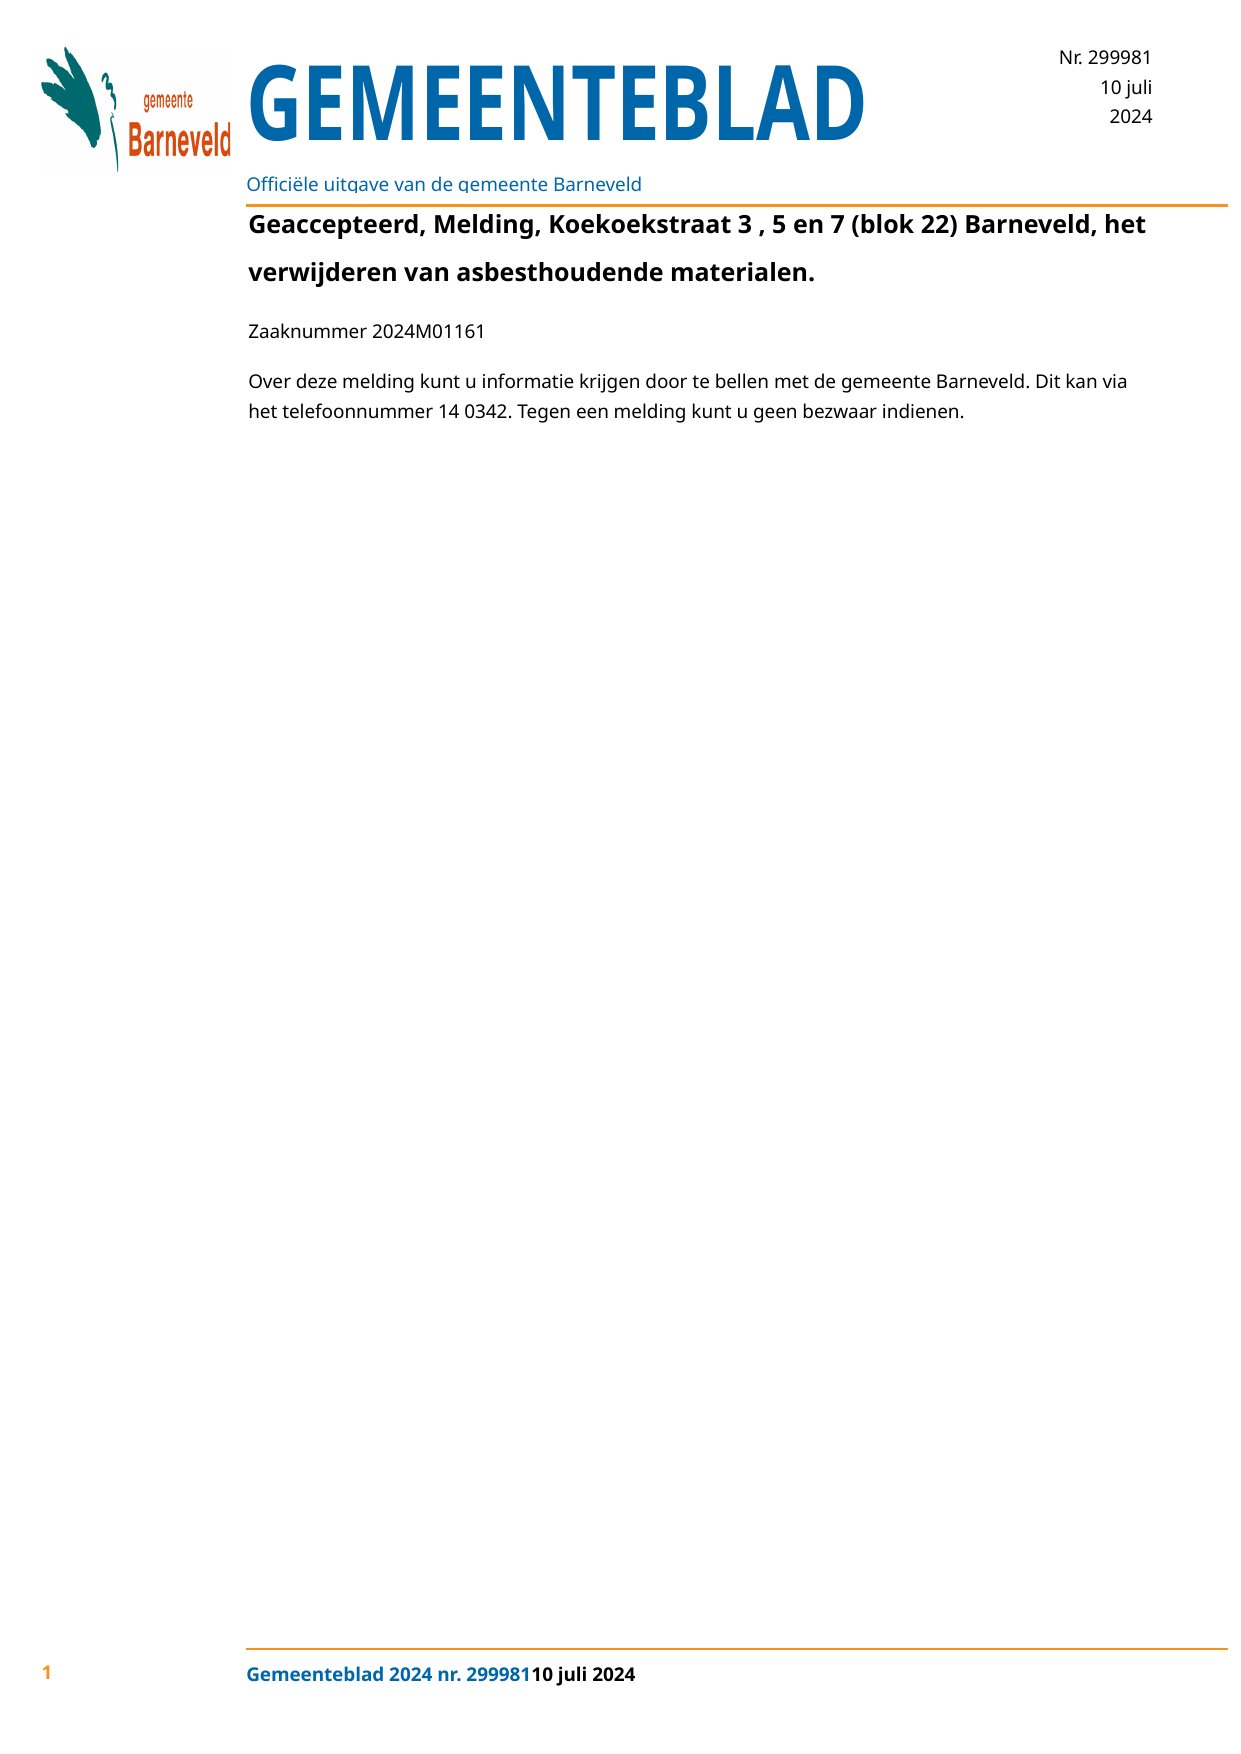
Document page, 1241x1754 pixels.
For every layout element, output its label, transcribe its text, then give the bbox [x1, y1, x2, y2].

picture [41, 47, 231, 172]
text Over deze melding kunt u informatie krijgen door te bellen met de gemeente Barneveld. Dit kan via het telefoonnummer 14 0342. Tegen een melding kunt u geen bezwaar indienen. [248, 368, 1152, 424]
text Geaccepteerd, Melding, Koekoekstraat 3 , 5 en 7 (blok 22) Barneveld, het verwijderen van asbesthoudende materialen. [248, 207, 1152, 288]
text Zaaknummer 2024M01161 [248, 318, 1152, 344]
